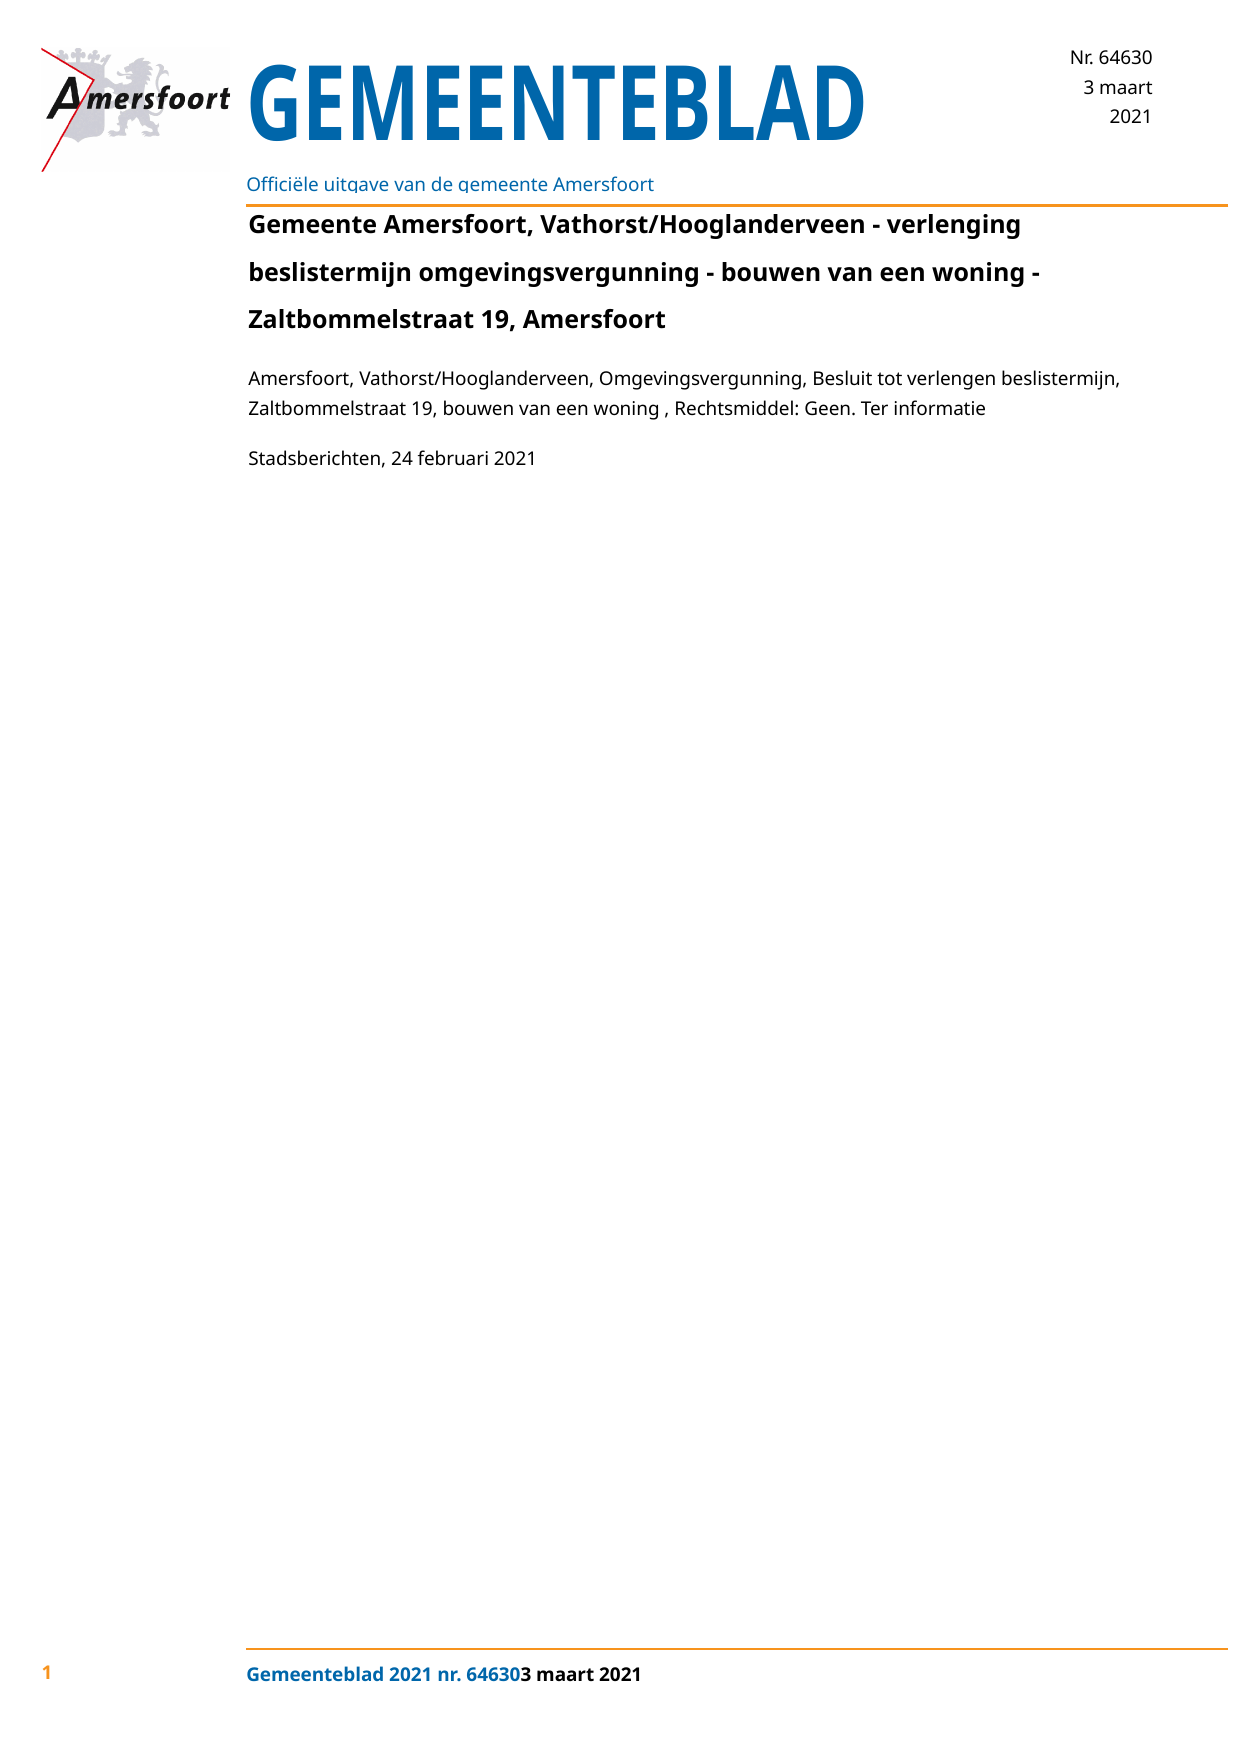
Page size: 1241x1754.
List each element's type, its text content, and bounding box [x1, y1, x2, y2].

picture [41, 47, 231, 172]
text Stadsberichten, 24 februari 2021 [248, 446, 1152, 471]
text Gemeente Amersfoort, Vathorst/Hooglanderveen - verlenging beslistermijn omgevingsvergunning - bouwen van een woning - Zaltbommelstraat 19, Amersfoort [248, 207, 1152, 336]
text Amersfoort, Vathorst/Hooglanderveen, Omgevingsvergunning, Besluit tot verlengen beslistermijn, Zaltbommelstraat 19, bouwen van een woning , Rechtsmiddel: Geen. Ter informatie [248, 366, 1152, 421]
